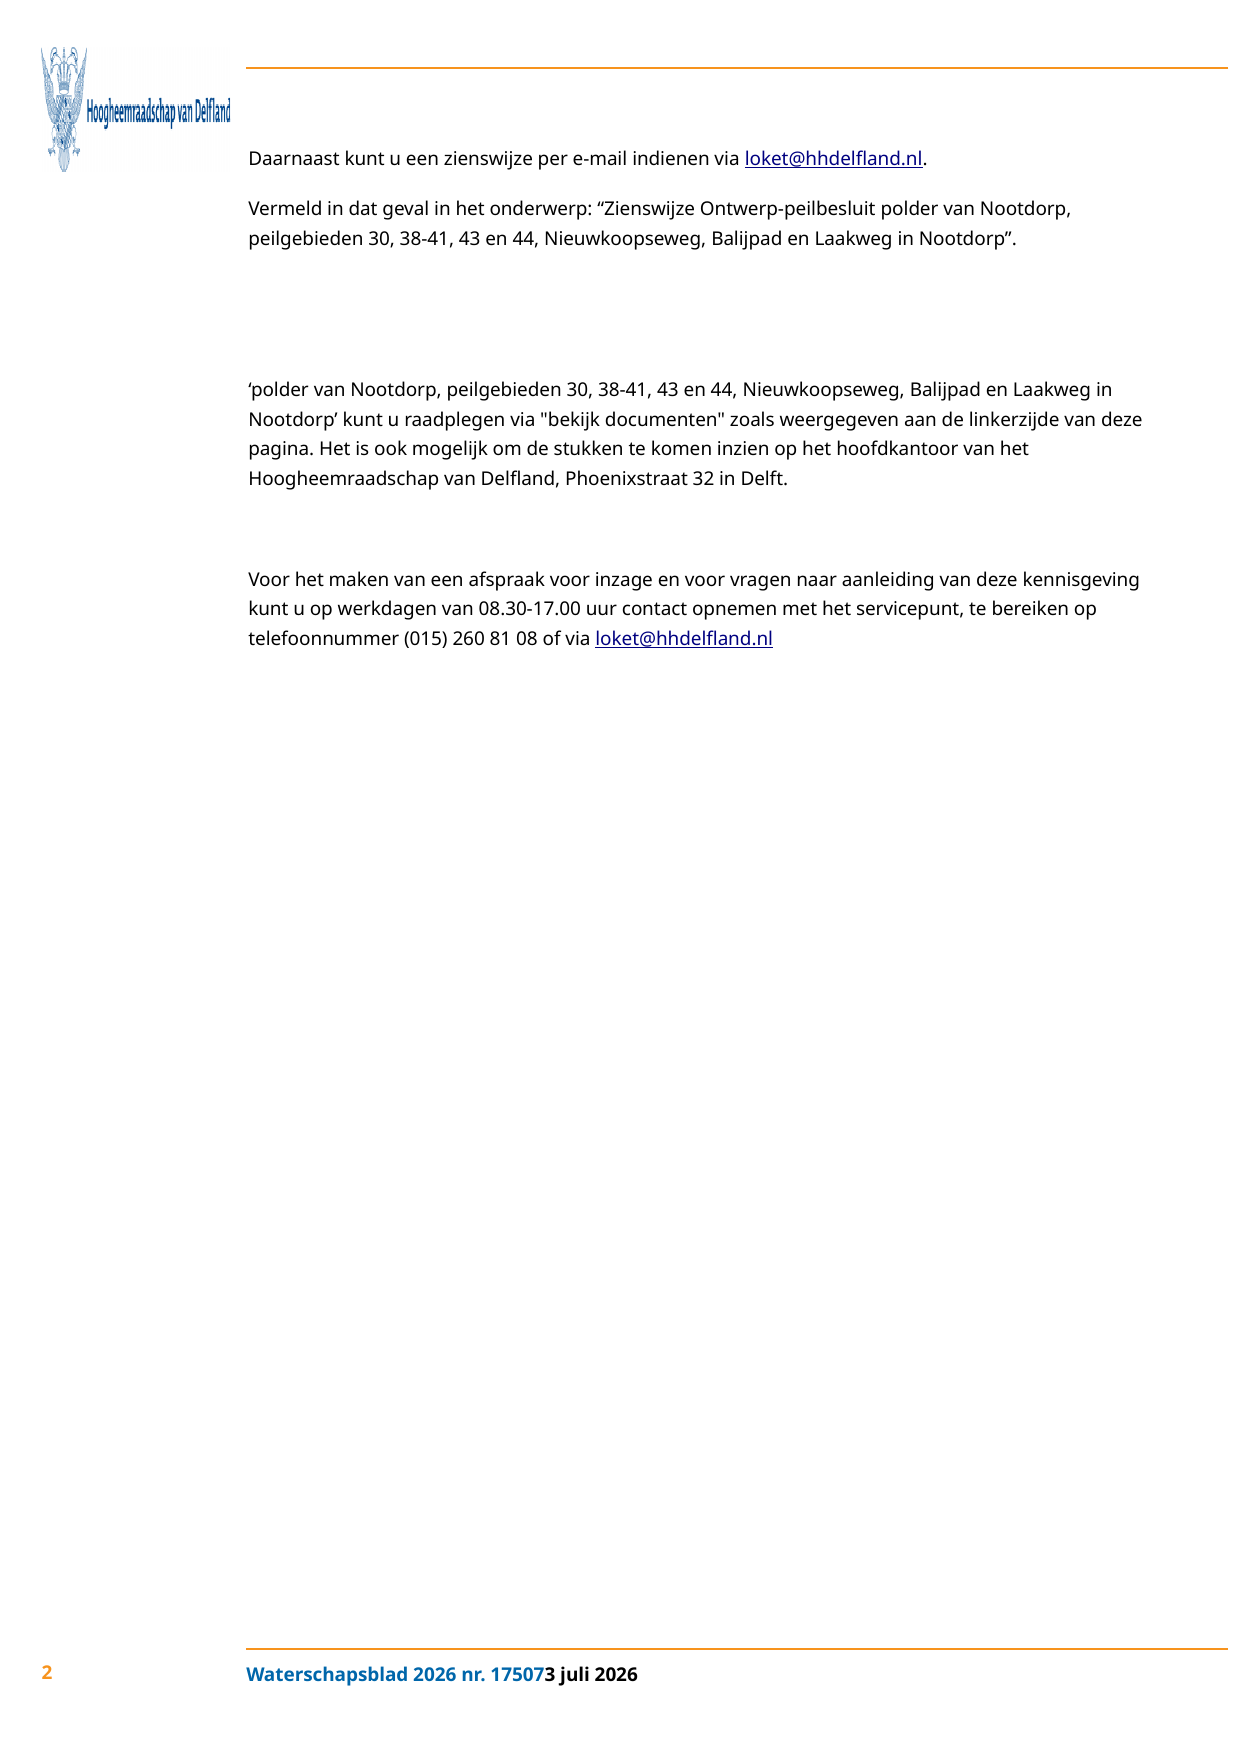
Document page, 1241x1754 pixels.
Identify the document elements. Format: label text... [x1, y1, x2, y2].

text Voor het maken van een afspraak voor inzage en voor vragen naar aanleiding van deze kennisgeving kunt u op werkdagen van 08.30-17.00 uur contact opnemen met het servicepunt, te bereiken op telefoonnummer (015) 260 81 08 of via loket@hhdelfland.nl [248, 566, 1152, 651]
text ‘polder van Nootdorp, peilgebieden 30, 38-41, 43 en 44, Nieuwkoopseweg, Balijpad en Laakweg in Nootdorp’ kunt u raadplegen via "bekijk documenten" zoals weergegeven aan de linkerzijde van deze pagina. Het is ook mogelijk om de stukken te komen inzien op het hoofdkantoor van het Hoogheemraadschap van Delfland, Phoenixstraat 32 in Delft. [248, 376, 1152, 491]
text Daarnaast kunt u een zienswijze per e-mail indienen via loket@hhdelfland.nl. [248, 145, 1152, 171]
picture [41, 47, 231, 172]
text Vermeld in dat geval in het onderwerp: “Zienswijze Ontwerp-peilbesluit polder van Nootdorp, peilgebieden 30, 38-41, 43 en 44, Nieuwkoopseweg, Balijpad en Laakweg in Nootdorp”. [248, 196, 1152, 251]
